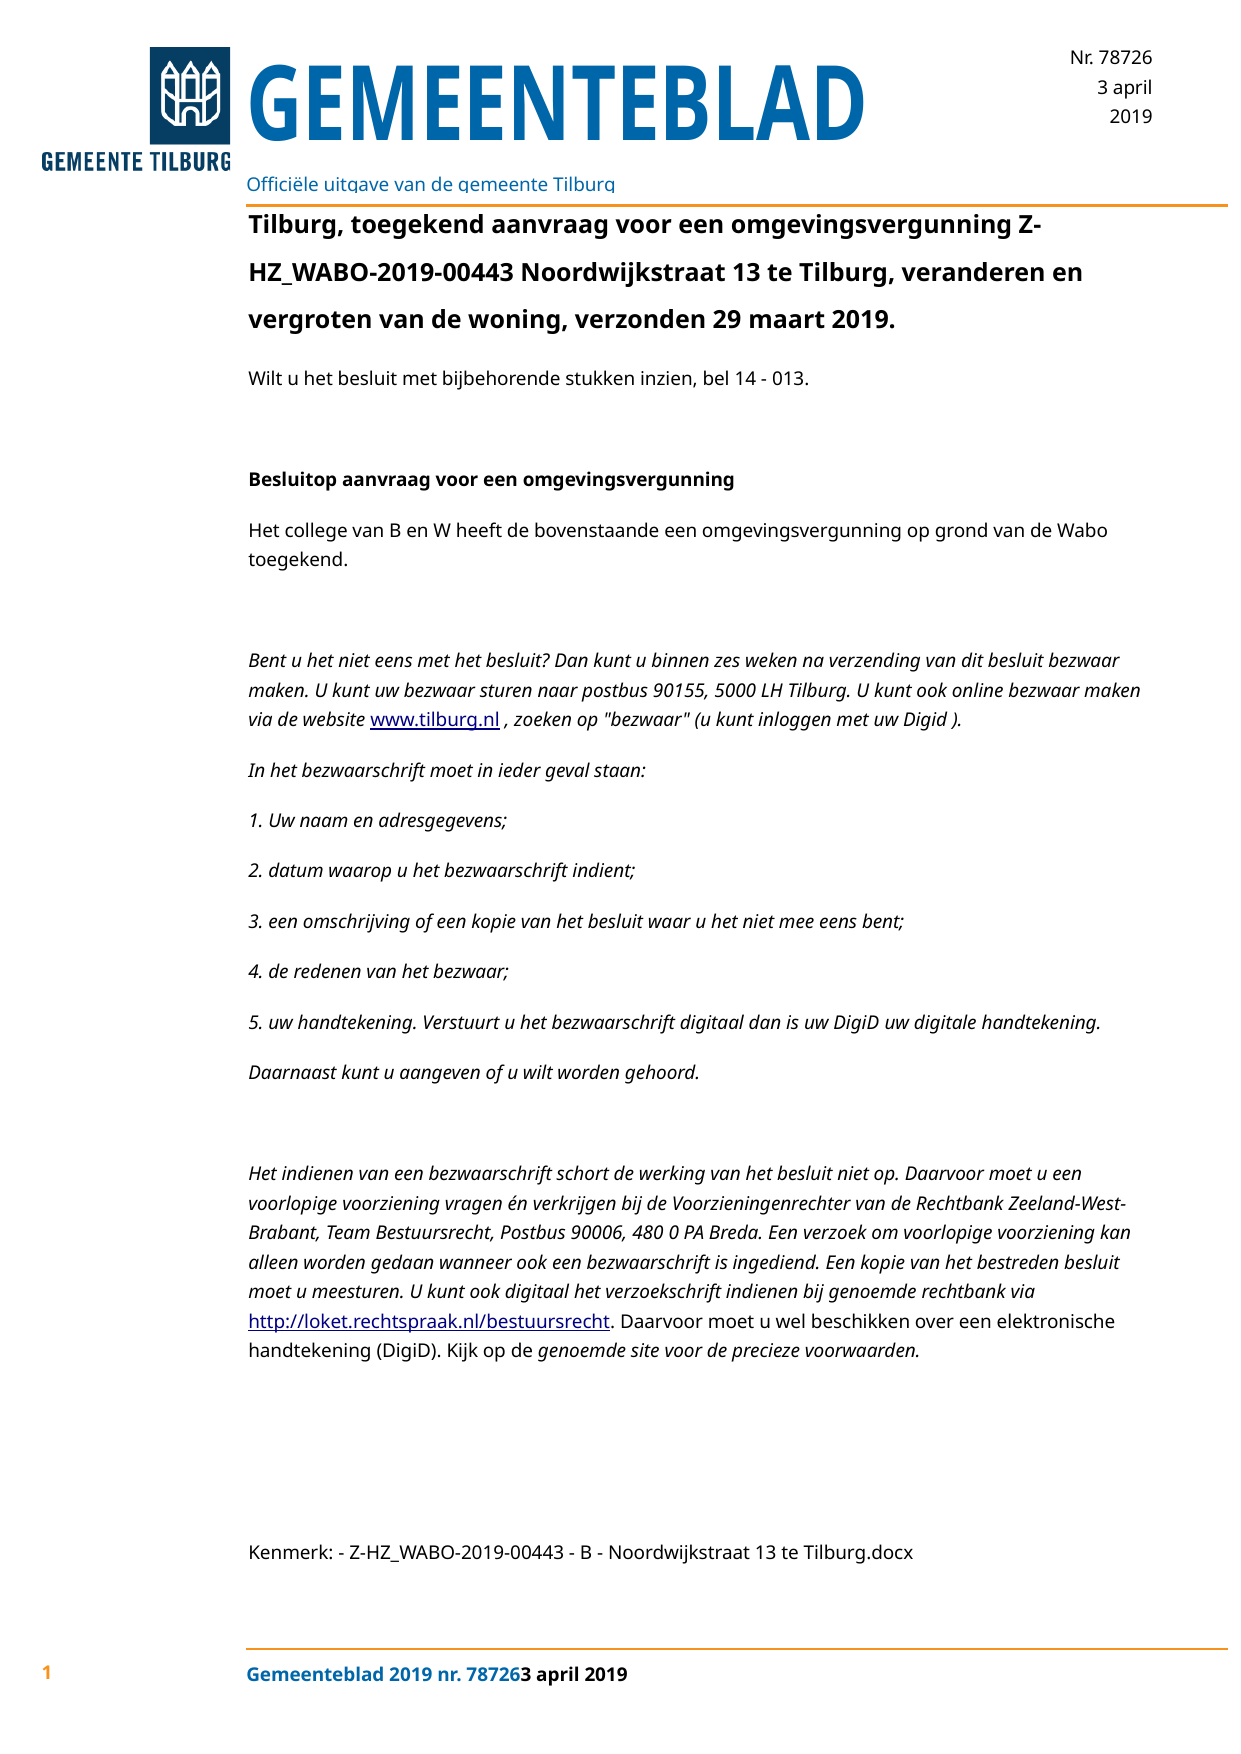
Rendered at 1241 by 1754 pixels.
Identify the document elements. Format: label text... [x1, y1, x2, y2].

text Daarnaast kunt u aangeven of u wilt worden gehoord. [248, 1059, 1152, 1085]
text 4. de redenen van het bezwaar; [248, 958, 1152, 984]
picture [41, 47, 231, 172]
text 5. uw handtekening. Verstuurt u het bezwaarschrift digitaal dan is uw DigiD uw digitale handtekening. [248, 1009, 1152, 1034]
text Het college van B en W heeft de bovenstaande een omgevingsvergunning op grond van de Wabo toegekend. [248, 517, 1152, 572]
text 1. Uw naam en adresgegevens; [248, 807, 1152, 833]
text Besluitop aanvraag voor een omgevingsvergunning [248, 466, 1152, 492]
text Kenmerk: - Z-HZ_WABO-2019-00443 - B - Noordwijkstraat 13 te Tilburg.docx [248, 1539, 1152, 1565]
text Het indienen van een bezwaarschrift schort de werking van het besluit niet op. Daarvoor moet u een voorlopige voorziening vragen én verkrijgen bij de Voorzieningenrechter van de Rechtbank Zeeland-West-Brabant, Team Bestuursrecht, Postbus 90006, 480 0 PA Breda. Een verzoek om voorlopige voorziening kan alleen worden gedaan wanneer ook een bezwaarschrift is ingediend. Een kopie van het bestreden besluit moet u meesturen. U kunt ook digitaal het verzoekschrift indienen bij genoemde rechtbank via http://loket.rechtspraak.nl/bestuursrecht. Daarvoor moet u wel beschikken over een elektronische handtekening (DigiD). Kijk op de genoemde site voor de precieze voorwaarden. [248, 1160, 1152, 1363]
text Tilburg, toegekend aanvraag voor een omgevingsvergunning Z-HZ_WABO-2019-00443 Noordwijkstraat 13 te Tilburg, veranderen en vergroten van de woning, verzonden 29 maart 2019. [248, 207, 1152, 336]
text 3. een omschrijving of een kopie van het besluit waar u het niet mee eens bent; [248, 908, 1152, 934]
text Bent u het niet eens met het besluit? Dan kunt u binnen zes weken na verzending van dit besluit bezwaar maken. U kunt uw bezwaar sturen naar postbus 90155, 5000 LH Tilburg. U kunt ook online bezwaar maken via de website www.tilburg.nl , zoeken op "bezwaar" (u kunt inloggen met uw Digid ). [248, 647, 1152, 732]
text 2. datum waarop u het bezwaarschrift indient; [248, 858, 1152, 883]
text Wilt u het besluit met bijbehorende stukken inzien, bel 14 - 013. [248, 366, 1152, 391]
text In het bezwaarschrift moet in ieder geval staan: [248, 757, 1152, 782]
